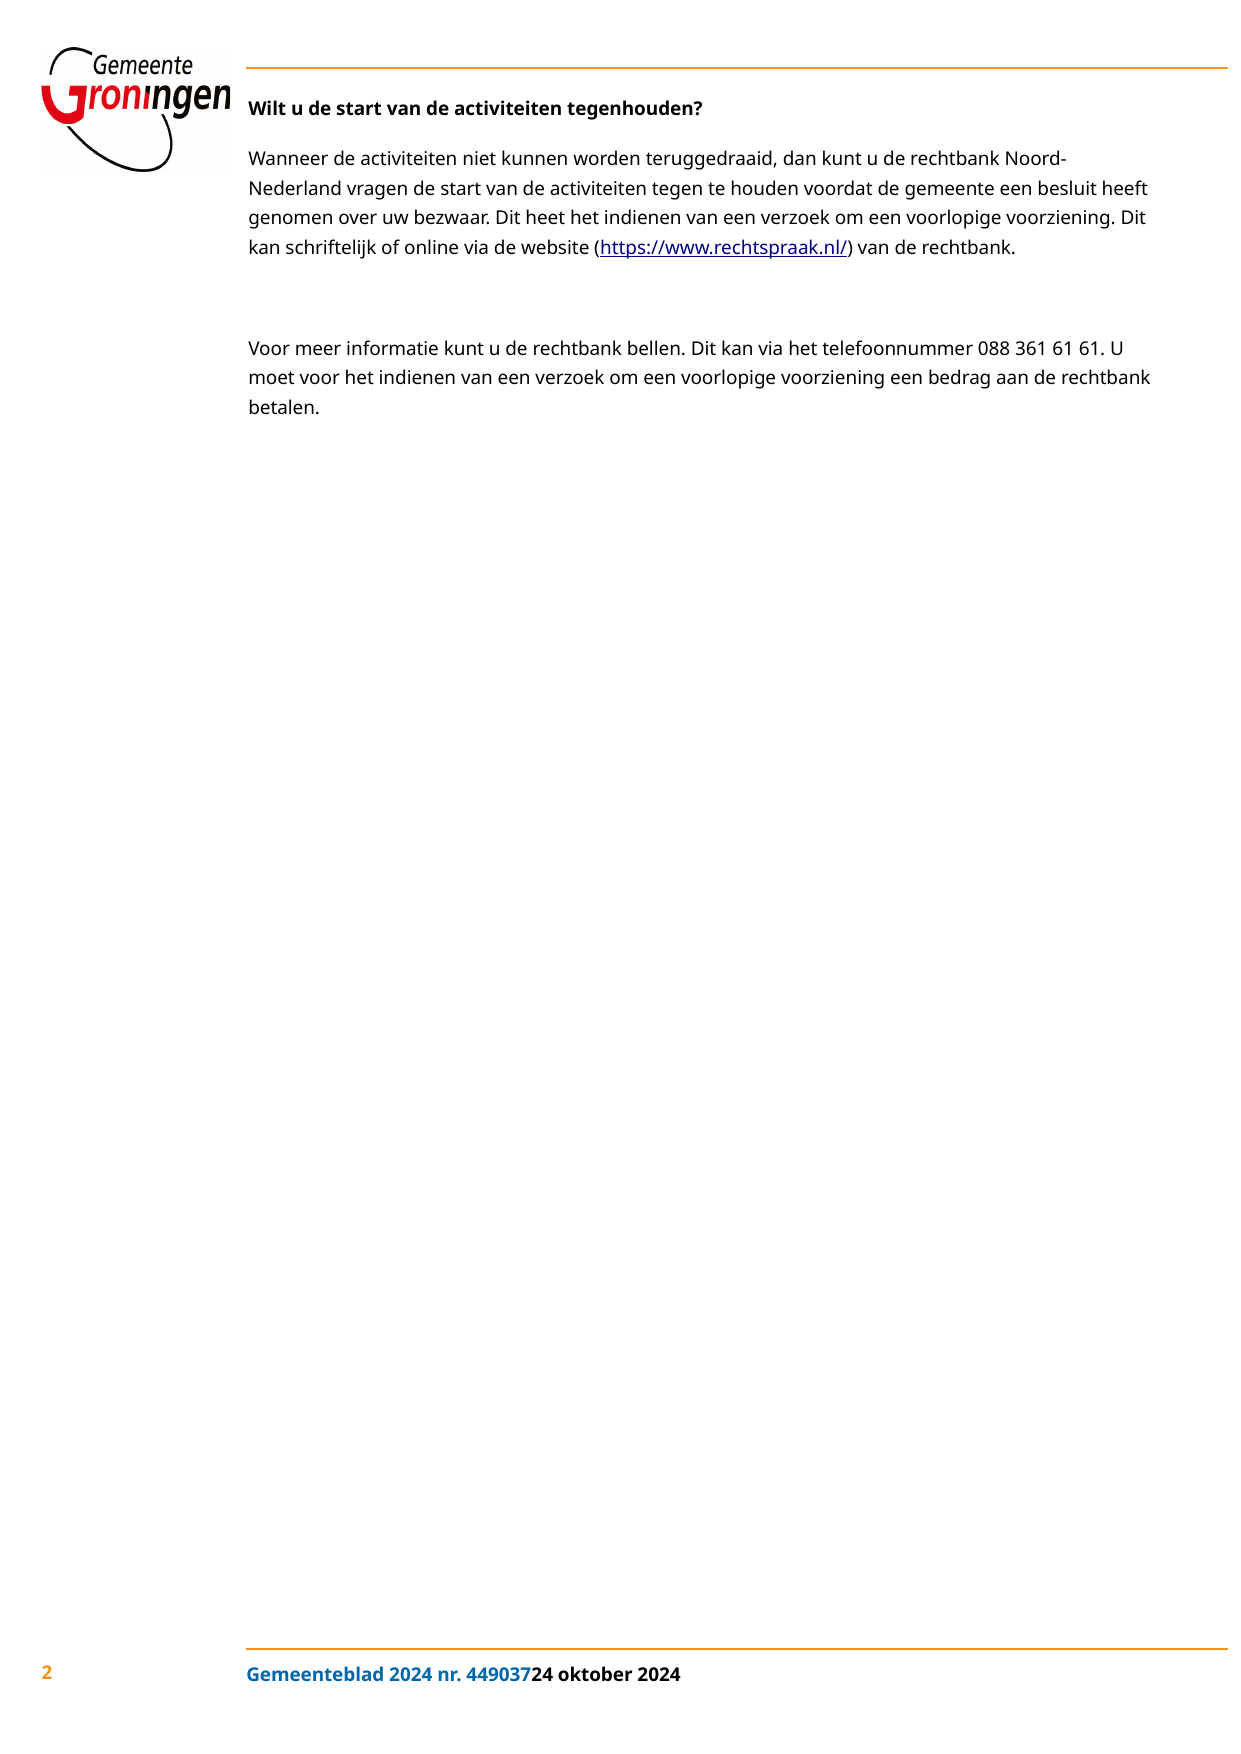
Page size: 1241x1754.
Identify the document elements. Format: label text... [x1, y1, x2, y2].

picture [41, 47, 231, 172]
text Wilt u de start van de activiteiten tegenhouden? [248, 95, 1152, 121]
text Voor meer informatie kunt u de rechtbank bellen. Dit kan via het telefoonnummer 088 361 61 61. U moet voor het indienen van een verzoek om een voorlopige voorziening een bedrag aan de rechtbank betalen. [248, 335, 1152, 420]
text Wanneer de activiteiten niet kunnen worden teruggedraaid, dan kunt u de rechtbank Noord-Nederland vragen de start van de activiteiten tegen te houden voordat de gemeente een besluit heeft genomen over uw bezwaar. Dit heet het indienen van een verzoek om een voorlopige voorziening. Dit kan schriftelijk of online via de website (https://www.rechtspraak.nl/) van de rechtbank. [248, 145, 1152, 260]
